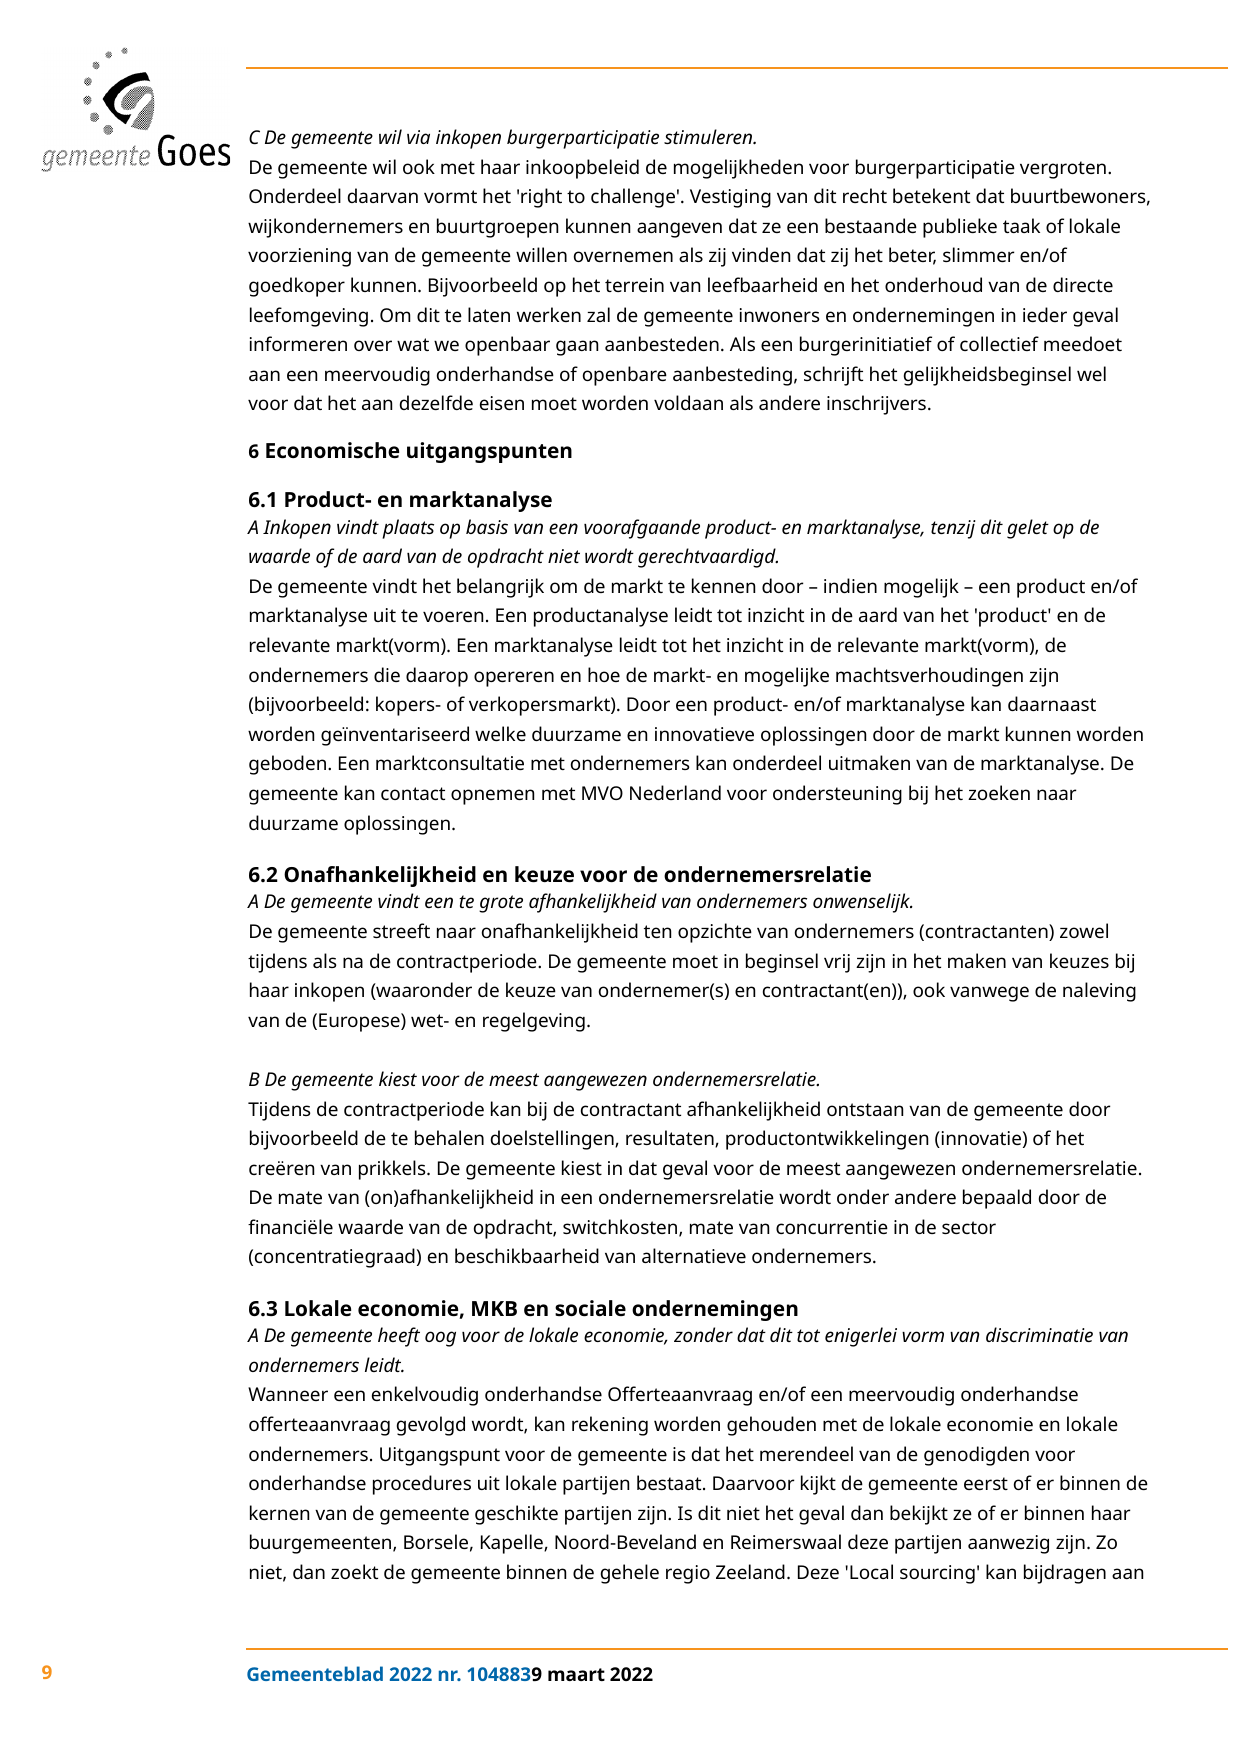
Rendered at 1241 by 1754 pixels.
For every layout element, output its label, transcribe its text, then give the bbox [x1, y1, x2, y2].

text 6.1 Product- en marktanalyse [248, 486, 1152, 514]
text B De gemeente kiest voor de meest aangewezen ondernemersrelatie. [248, 1066, 1152, 1092]
text 6.2 Onafhankelijkheid en keuze voor de ondernemersrelatie [248, 860, 1152, 889]
text De gemeente streeft naar onafhankelijkheid ten opzichte van ondernemers (contractanten) zowel tijdens als na de contractperiode. De gemeente moet in beginsel vrij zijn in het maken van keuzes bij haar inkopen (waaronder de keuze van ondernemer(s) en contractant(en)), ook vanwege de naleving van de (Europese) wet- en regelgeving. [248, 918, 1152, 1033]
text 6.3 Lokale economie, MKB en sociale ondernemingen [248, 1294, 1152, 1322]
text A De gemeente heeft oog voor de lokale economie, zonder dat dit tot enigerlei vorm van discriminatie van ondernemers leidt. [248, 1322, 1152, 1378]
text C De gemeente wil via inkopen burgerparticipatie stimuleren. [248, 124, 1152, 150]
text A De gemeente vindt een te grote afhankelijkheid van ondernemers onwenselijk. [248, 889, 1152, 914]
text A Inkopen vindt plaats op basis van een voorafgaande product- en marktanalyse, tenzij dit gelet op de waarde of de aard van de opdracht niet wordt gerechtvaardigd. [248, 514, 1152, 569]
text Tijdens de contractperiode kan bij de contractant afhankelijkheid ontstaan van de gemeente door bijvoorbeeld de te behalen doelstellingen, resultaten, productontwikkelingen (innovatie) of het creëren van prikkels. De gemeente kiest in dat geval voor de meest aangewezen ondernemersrelatie. De mate van (on)afhankelijkheid in een ondernemersrelatie wordt onder andere bepaald door de financiële waarde van de opdracht, switchkosten, mate van concurrentie in de sector (concentratiegraad) en beschikbaarheid van alternatieve ondernemers. [248, 1096, 1152, 1269]
text De gemeente wil ook met haar inkoopbeleid de mogelijkheden voor burgerparticipatie vergroten. Onderdeel daarvan vormt het 'right to challenge'. Vestiging van dit recht betekent dat buurtbewoners, wijkondernemers en buurtgroepen kunnen aangeven dat ze een bestaande publieke taak of lokale voorziening van de gemeente willen overnemen als zij vinden dat zij het beter, slimmer en/of goedkoper kunnen. Bijvoorbeeld op het terrein van leefbaarheid en het onderhoud van de directe leefomgeving. Om dit te laten werken zal de gemeente inwoners en ondernemingen in ieder geval informeren over wat we openbaar gaan aanbesteden. Als een burgerinitiatief of collectief meedoet aan een meervoudig onderhandse of openbare aanbesteding, schrijft het gelijkheidsbeginsel wel voor dat het aan dezelfde eisen moet worden voldaan als andere inschrijvers. [248, 154, 1152, 416]
text Wanneer een enkelvoudig onderhandse Offerteaanvraag en/of een meervoudig onderhandse offerteaanvraag gevolgd wordt, kan rekening worden gehouden met de lokale economie en lokale ondernemers. Uitgangspunt voor de gemeente is dat het merendeel van de genodigden voor onderhandse procedures uit lokale partijen bestaat. Daarvoor kijkt de gemeente eerst of er binnen de kernen van de gemeente geschikte partijen zijn. Is dit niet het geval dan bekijkt ze of er binnen haar buurgemeenten, Borsele, Kapelle, Noord-Beveland en Reimerswaal deze partijen aanwezig zijn. Zo niet, dan zoekt de gemeente binnen de gehele regio Zeeland. Deze 'Local sourcing' kan bijdragen aan [248, 1382, 1152, 1585]
text De gemeente vindt het belangrijk om de markt te kennen door – indien mogelijk – een product en/of marktanalyse uit te voeren. Een productanalyse leidt tot inzicht in de aard van het 'product' en de relevante markt(vorm). Een marktanalyse leidt tot het inzicht in de relevante markt(vorm), de ondernemers die daarop opereren en hoe de markt- en mogelijke machtsverhoudingen zijn (bijvoorbeeld: kopers- of verkopersmarkt). Door een product- en/of marktanalyse kan daarnaast worden geïnventariseerd welke duurzame en innovatieve oplossingen door de markt kunnen worden geboden. Een marktconsultatie met ondernemers kan onderdeel uitmaken van de marktanalyse. De gemeente kan contact opnemen met MVO Nederland voor ondersteuning bij het zoeken naar duurzame oplossingen. [248, 573, 1152, 836]
text 6 Economische uitgangspunten [248, 436, 1152, 465]
picture [41, 47, 231, 172]
